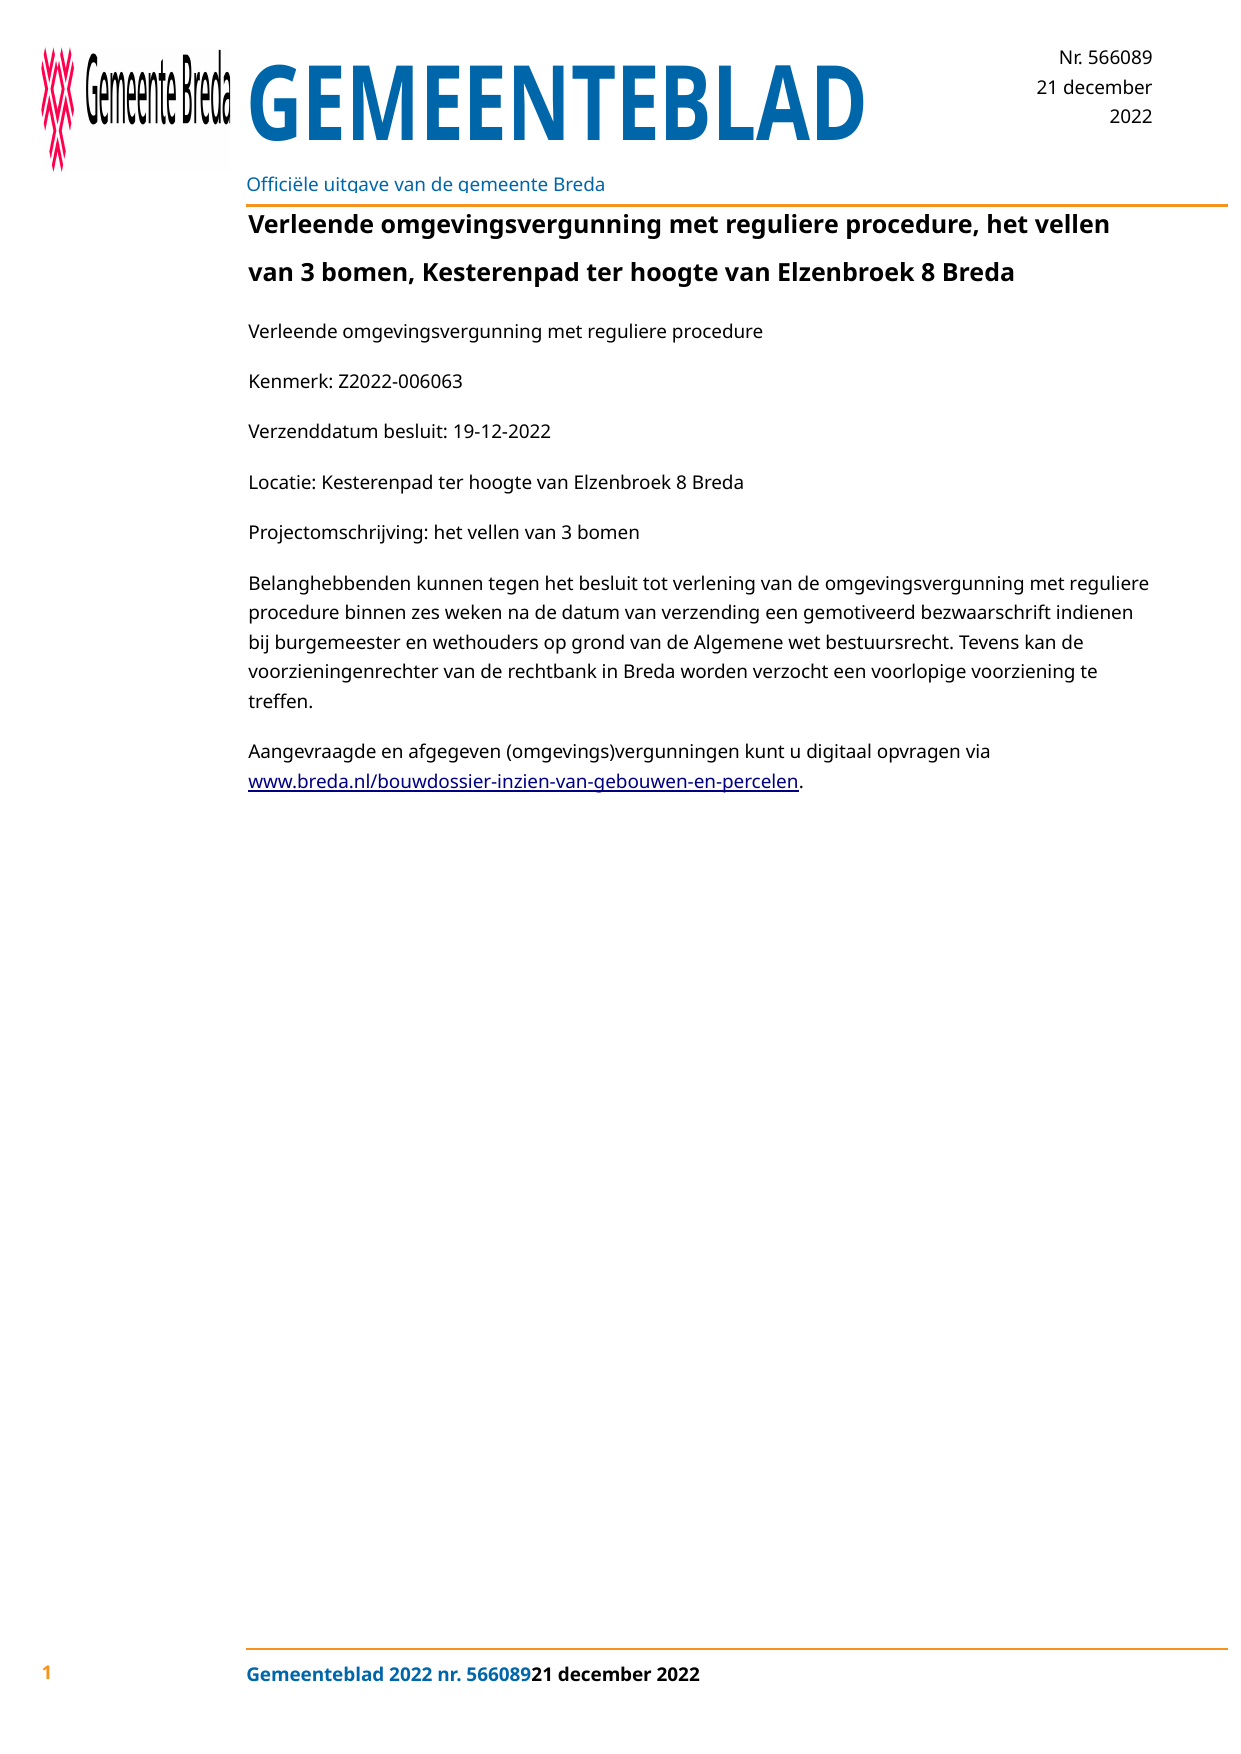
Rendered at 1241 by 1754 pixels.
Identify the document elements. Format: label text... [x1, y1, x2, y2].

text Verleende omgevingsvergunning met reguliere procedure [248, 318, 1152, 344]
text Aangevraagde en afgegeven (omgevings)vergunningen kunt u digitaal opvragen via www.breda.nl/bouwdossier-inzien-van-gebouwen-en-percelen. [248, 739, 1152, 794]
text Belanghebbenden kunnen tegen het besluit tot verlening van de omgevingsvergunning met reguliere procedure binnen zes weken na de datum van verzending een gemotiveerd bezwaarschrift indienen bij burgemeester en wethouders op grond van de Algemene wet bestuursrecht. Tevens kan de voorzieningenrechter van de rechtbank in Breda worden verzocht een voorlopige voorziening te treffen. [248, 570, 1152, 714]
text Verzenddatum besluit: 19-12-2022 [248, 419, 1152, 444]
text Projectomschrijving: het vellen van 3 bomen [248, 519, 1152, 545]
text Locatie: Kesterenpad ter hoogte van Elzenbroek 8 Breda [248, 469, 1152, 495]
picture [41, 47, 231, 172]
text Verleende omgevingsvergunning met reguliere procedure, het vellen van 3 bomen, Kesterenpad ter hoogte van Elzenbroek 8 Breda [248, 207, 1152, 288]
text Kenmerk: Z2022-006063 [248, 368, 1152, 394]
